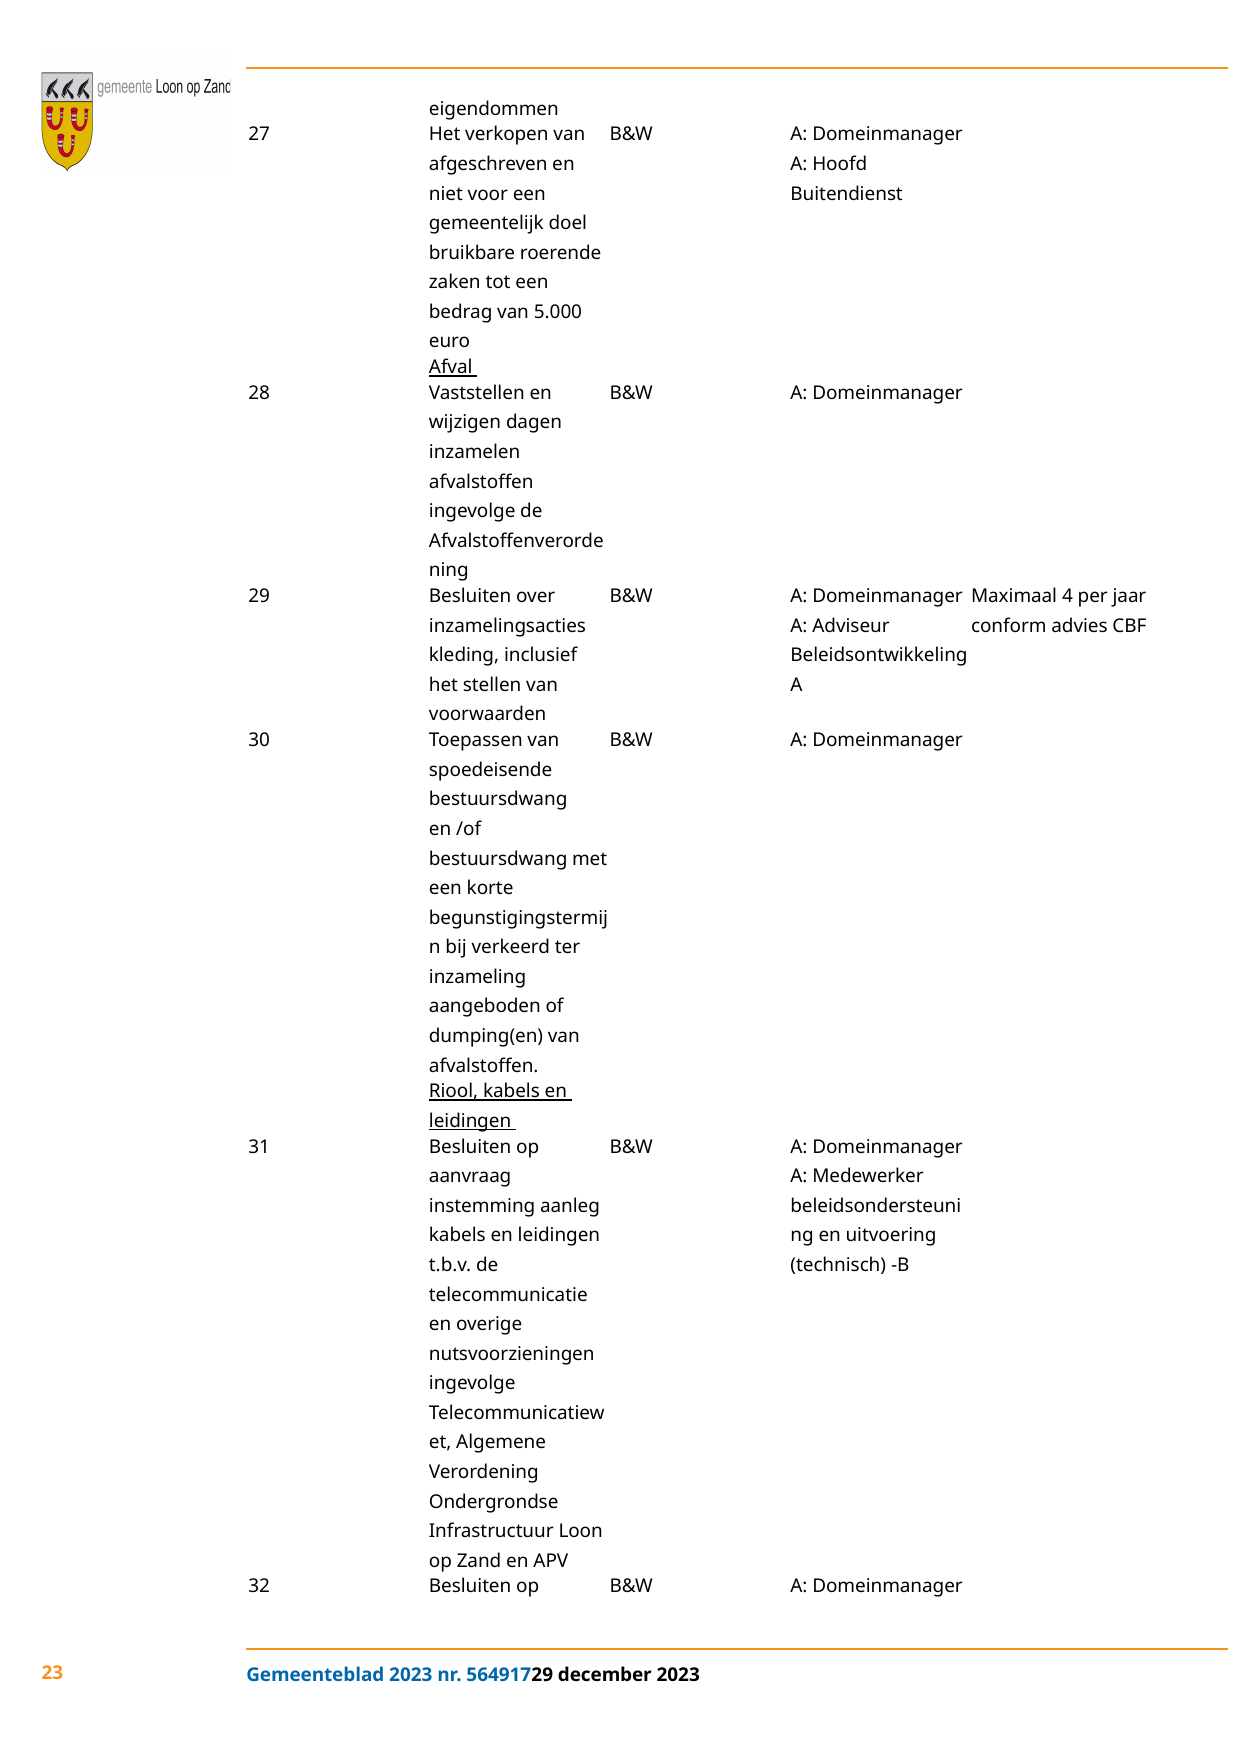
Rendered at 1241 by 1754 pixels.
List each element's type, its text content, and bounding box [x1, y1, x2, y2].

table_cell B&W [609, 1133, 790, 1573]
table_cell [971, 121, 1152, 353]
table_cell [971, 1133, 1152, 1573]
table_cell [248, 1078, 429, 1133]
picture [41, 47, 231, 172]
table_cell [790, 95, 971, 121]
table_cell Vaststellen en wijzigen dagen inzamelen afvalstoffen ingevolge de Afvalstoffenverordening [429, 379, 609, 582]
table_cell [971, 1573, 1152, 1598]
table_cell [790, 353, 971, 379]
table_cell [790, 1078, 971, 1133]
table_cell Maximaal 4 per jaar conform advies CBF [971, 582, 1152, 726]
table_cell Besluiten over inzamelingsacties kleding, inclusief het stellen van voorwaarden [429, 582, 609, 726]
table_cell A: Domeinmanager [790, 379, 971, 582]
table_cell [971, 353, 1152, 379]
table_cell eigendommen [429, 95, 609, 121]
table_cell [248, 95, 429, 121]
table_cell 30 [248, 726, 429, 1077]
table_cell 27 [248, 121, 429, 353]
table_cell A: Domeinmanager [790, 1573, 971, 1598]
table_cell A: Domeinmanager A: Medewerker beleidsondersteuning en uitvoering (technisch) -B [790, 1133, 971, 1573]
table_cell B&W [609, 582, 790, 726]
table_cell B&W [609, 726, 790, 1077]
table_cell Afval [429, 353, 609, 379]
table_cell [248, 353, 429, 379]
table_cell [609, 353, 790, 379]
table_cell Besluiten op [429, 1573, 609, 1598]
table_cell 29 [248, 582, 429, 726]
table_cell [971, 726, 1152, 1077]
table_cell [609, 95, 790, 121]
table_cell B&W [609, 379, 790, 582]
table_cell [971, 95, 1152, 121]
table_cell A: Domeinmanager A: Hoofd Buitendienst [790, 121, 971, 353]
table_cell A: Domeinmanager [790, 726, 971, 1077]
table_cell A: Domeinmanager A: Adviseur Beleidsontwikkeling A [790, 582, 971, 726]
table_cell Het verkopen van afgeschreven en niet voor een gemeentelijk doel bruikbare roerende zaken tot een bedrag van 5.000 euro [429, 121, 609, 353]
table_cell 28 [248, 379, 429, 582]
table_cell Besluiten op aanvraag instemming aanleg kabels en leidingen t.b.v. de telecommunicatie en overige nutsvoorzieningen ingevolge Telecommunicatiewet, Algemene Verordening Ondergrondse Infrastructuur Loon op Zand en APV [429, 1133, 609, 1573]
table_cell [971, 1078, 1152, 1133]
table_cell [609, 1078, 790, 1133]
table_cell B&W [609, 1573, 790, 1598]
table_cell [971, 379, 1152, 582]
table_cell B&W [609, 121, 790, 353]
table_cell 31 [248, 1133, 429, 1573]
table_cell Riool, kabels en leidingen [429, 1078, 609, 1133]
table_cell 32 [248, 1573, 429, 1598]
table_cell Toepassen van spoedeisende bestuursdwang en /of bestuursdwang met een korte begunstigingstermijn bij verkeerd ter inzameling aangeboden of dumping(en) van afvalstoffen. [429, 726, 609, 1077]
